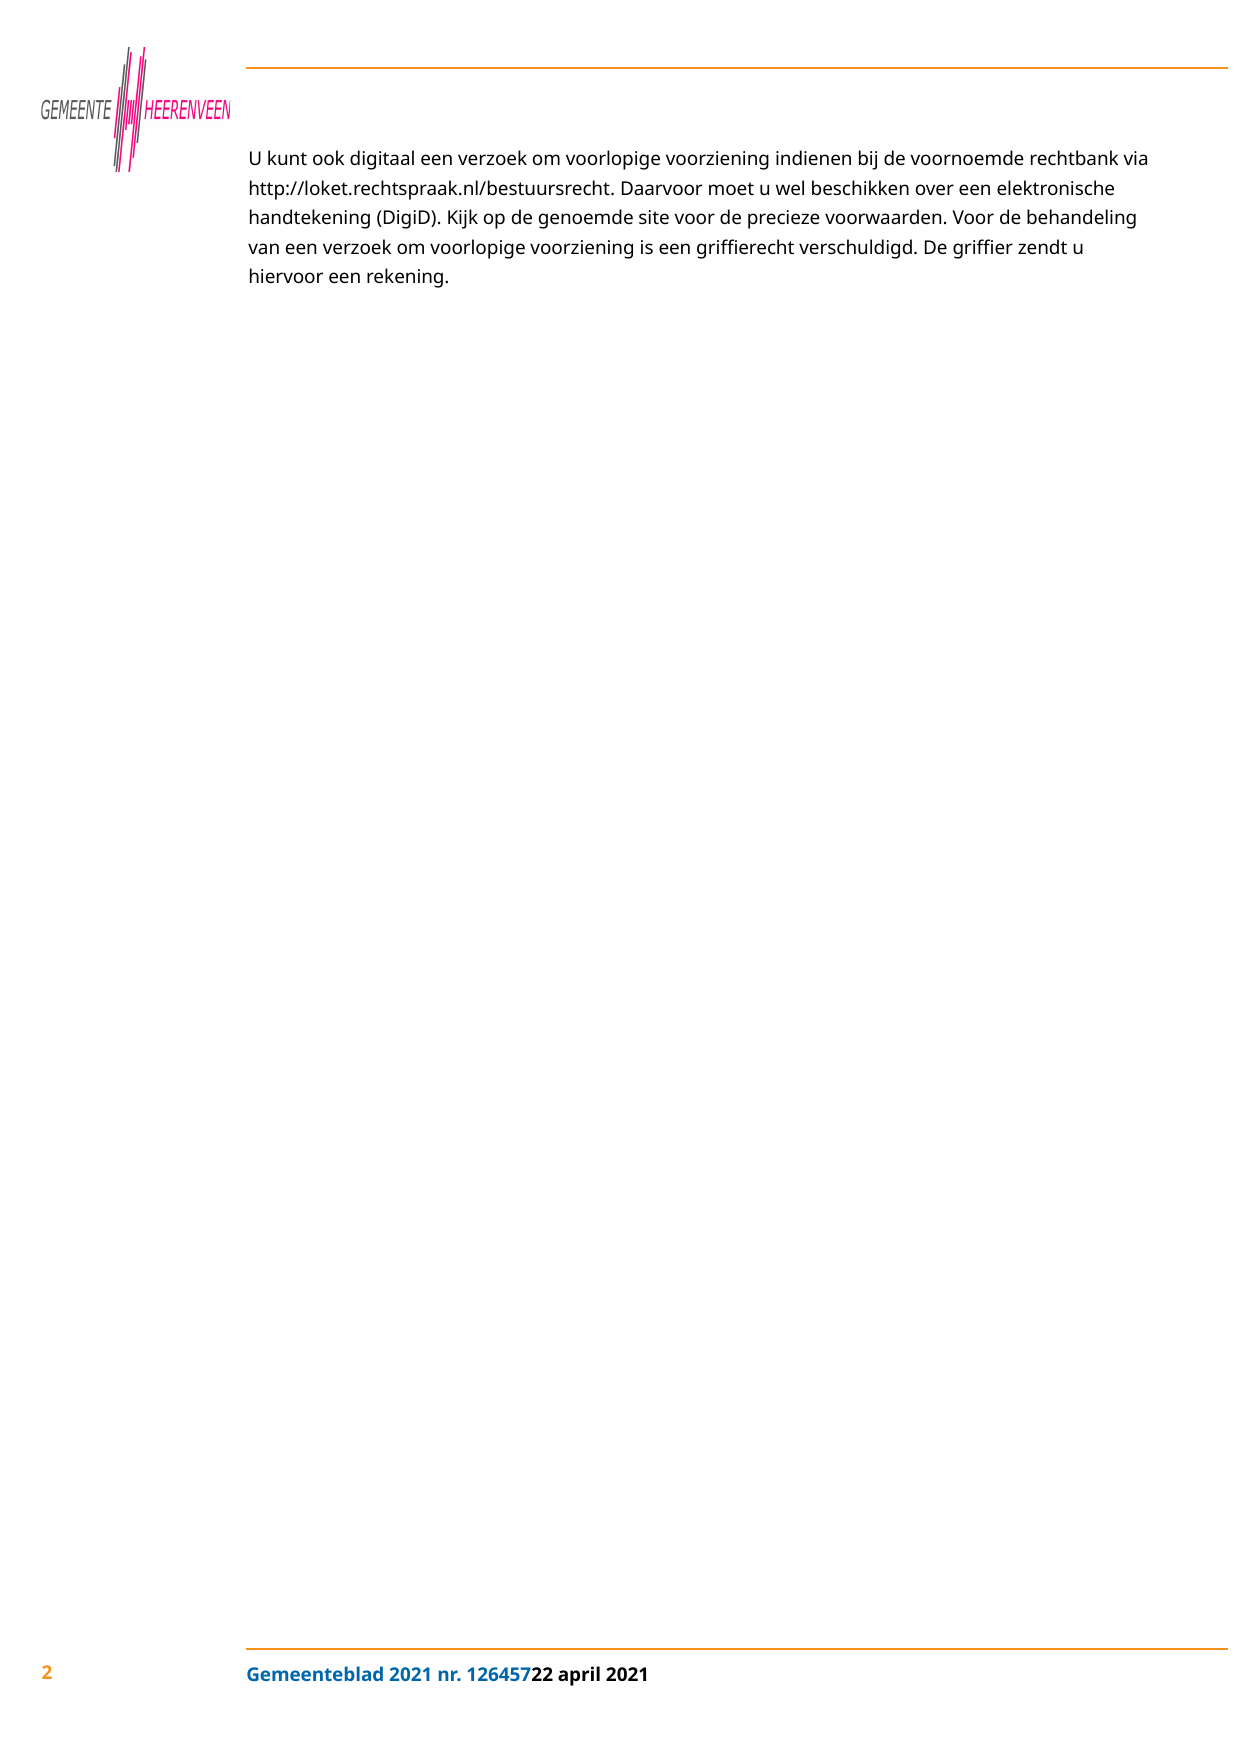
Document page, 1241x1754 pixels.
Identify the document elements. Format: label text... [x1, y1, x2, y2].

picture [41, 47, 231, 172]
text U kunt ook digitaal een verzoek om voorlopige voorziening indienen bij de voornoemde rechtbank via http://loket.rechtspraak.nl/bestuursrecht. Daarvoor moet u wel beschikken over een elektronische handtekening (DigiD). Kijk op de genoemde site voor de precieze voorwaarden. Voor de behandeling van een verzoek om voorlopige voorziening is een griffierecht verschuldigd. De griffier zendt u hiervoor een rekening. [248, 145, 1152, 289]
